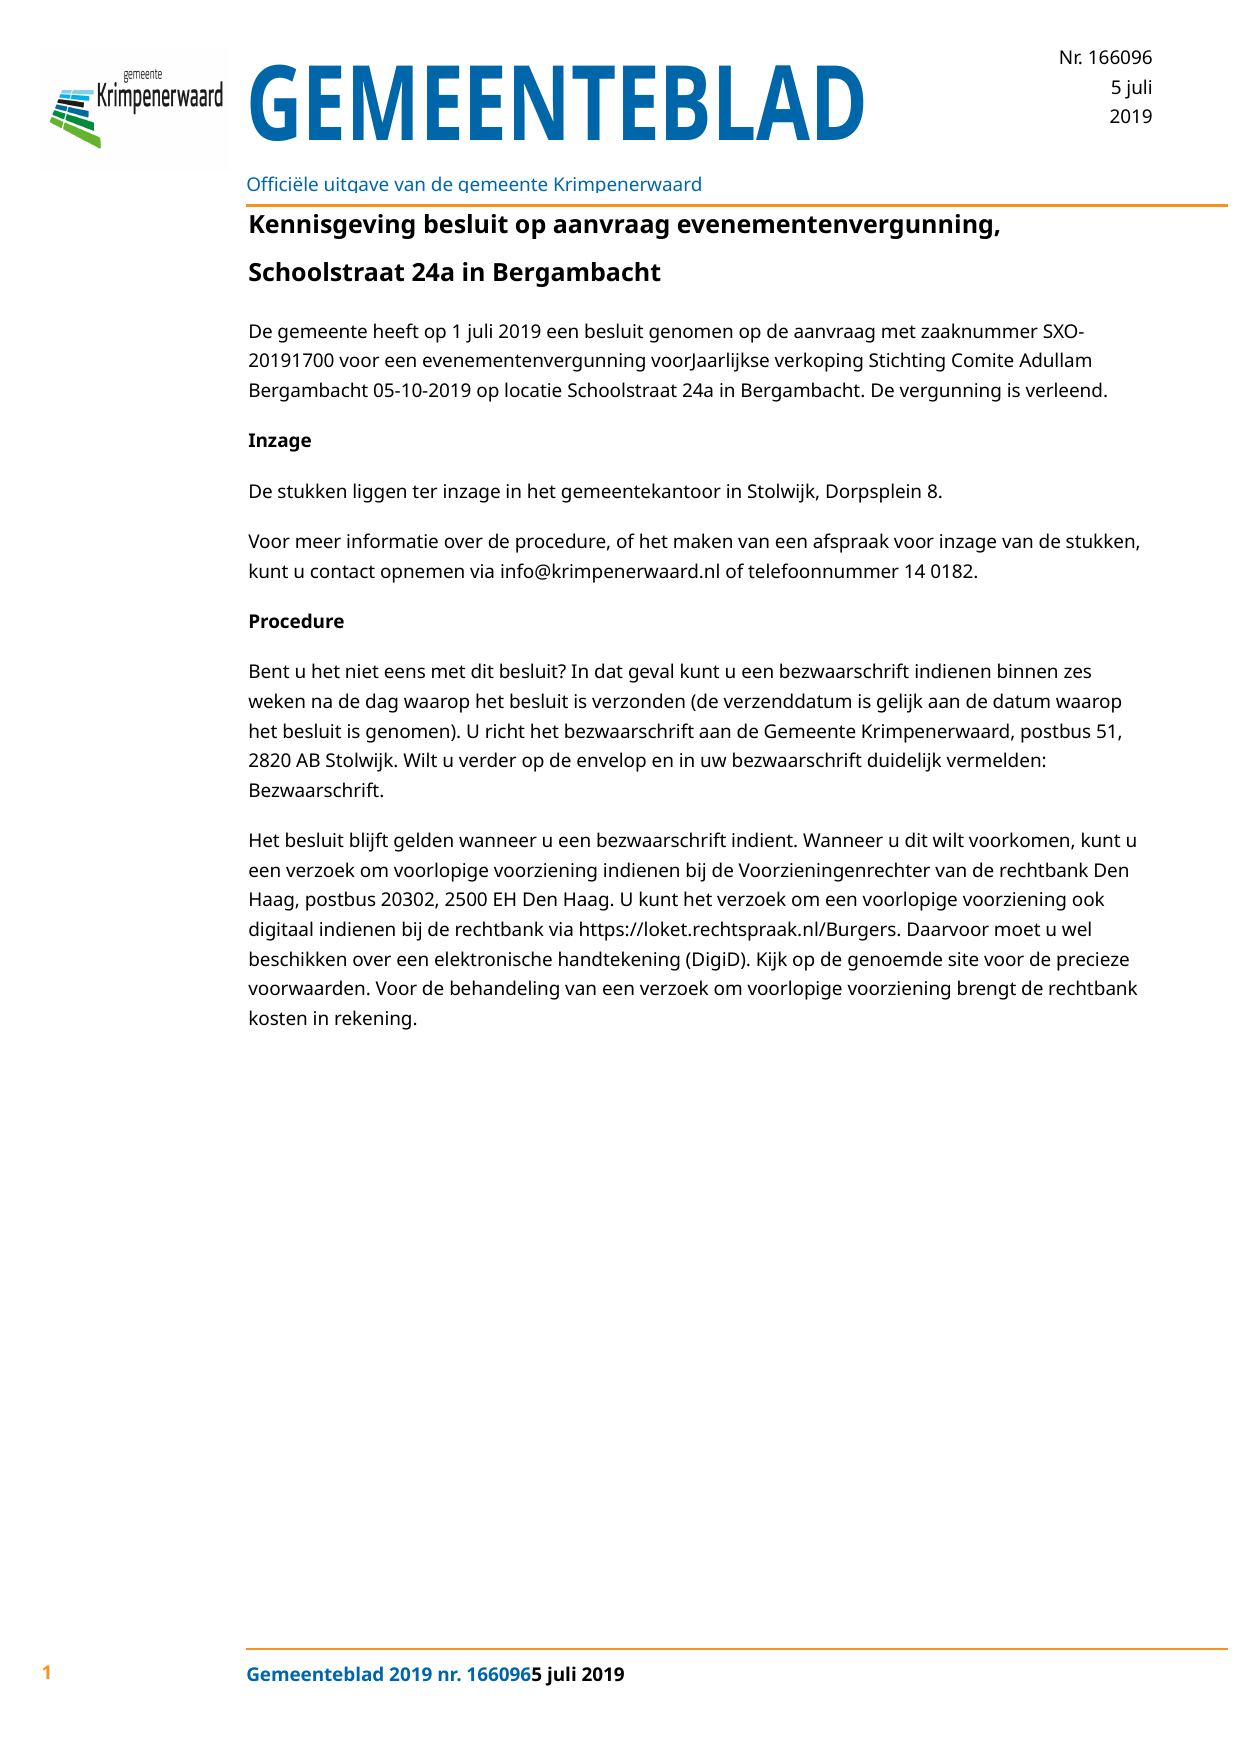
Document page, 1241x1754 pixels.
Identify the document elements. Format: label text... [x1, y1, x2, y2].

text Procedure [248, 608, 1152, 634]
text Voor meer informatie over de procedure, of het maken van een afspraak voor inzage van de stukken, kunt u contact opnemen via info@krimpenerwaard.nl of telefoonnummer 14 0182. [248, 528, 1152, 584]
text Kennisgeving besluit op aanvraag evenementenvergunning, Schoolstraat 24a in Bergambacht [248, 207, 1152, 288]
text Inzage [248, 427, 1152, 453]
text Bent u het niet eens met dit besluit? In dat geval kunt u een bezwaarschrift indienen binnen zes weken na de dag waarop het besluit is verzonden (de verzenddatum is gelijk aan de datum waarop het besluit is genomen). U richt het bezwaarschrift aan de Gemeente Krimpenerwaard, postbus 51, 2820 AB Stolwijk. Wilt u verder op de envelop en in uw bezwaarschrift duidelijk vermelden: Bezwaarschrift. [248, 659, 1152, 803]
text De stukken liggen ter inzage in het gemeentekantoor in Stolwijk, Dorpsplein 8. [248, 478, 1152, 504]
text Het besluit blijft gelden wanneer u een bezwaarschrift indient. Wanneer u dit wilt voorkomen, kunt u een verzoek om voorlopige voorziening indienen bij de Voorzieningenrechter van de rechtbank Den Haag, postbus 20302, 2500 EH Den Haag. U kunt het verzoek om een voorlopige voorziening ook digitaal indienen bij de rechtbank via https://loket.rechtspraak.nl/Burgers. Daarvoor moet u wel beschikken over een elektronische handtekening (DigiD). Kijk op de genoemde site voor de precieze voorwaarden. Voor de behandeling van een verzoek om voorlopige voorziening brengt de rechtbank kosten in rekening. [248, 827, 1152, 1031]
picture [41, 47, 231, 172]
text De gemeente heeft op 1 juli 2019 een besluit genomen op de aanvraag met zaaknummer SXO-20191700 voor een evenementenvergunning voorJaarlijkse verkoping Stichting Comite Adullam Bergambacht 05-10-2019 op locatie Schoolstraat 24a in Bergambacht. De vergunning is verleend. [248, 318, 1152, 403]
